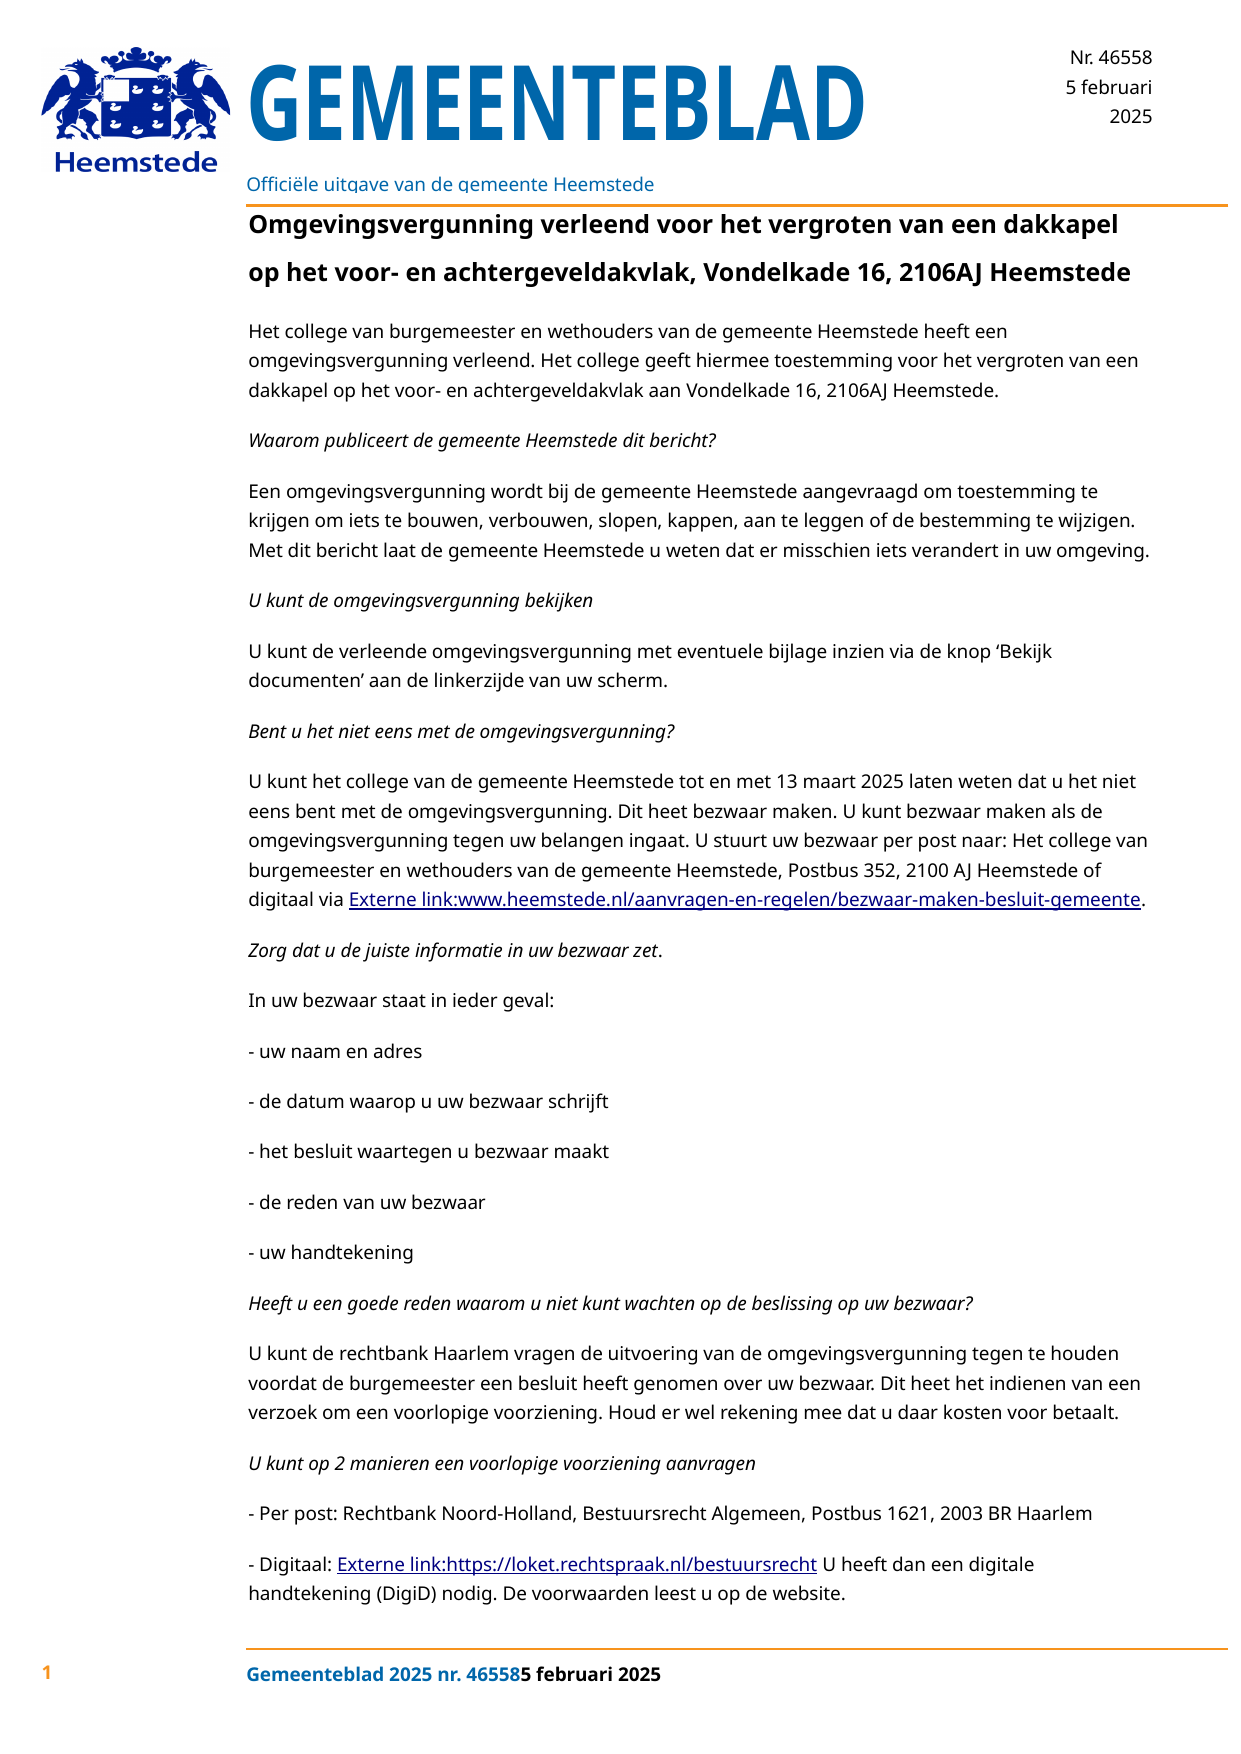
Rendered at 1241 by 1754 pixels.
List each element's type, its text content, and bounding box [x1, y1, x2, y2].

text U kunt op 2 manieren een voorlopige voorziening aanvragen [248, 1450, 1152, 1476]
text Het college van burgemeester en wethouders van de gemeente Heemstede heeft een omgevingsvergunning verleend. Het college geeft hiermee toestemming voor het vergroten van een dakkapel op het voor- en achtergeveldakvlak aan Vondelkade 16, 2106AJ Heemstede. [248, 318, 1152, 403]
text U kunt het college van de gemeente Heemstede tot en met 13 maart 2025 laten weten dat u het niet eens bent met de omgevingsvergunning. Dit heet bezwaar maken. U kunt bezwaar maken als de omgevingsvergunning tegen uw belangen ingaat. U stuurt uw bezwaar per post naar: Het college van burgemeester en wethouders van de gemeente Heemstede, Postbus 352, 2100 AJ Heemstede of digitaal via Externe link:www.heemstede.nl/aanvragen-en-regelen/bezwaar-maken-besluit-gemeente. [248, 768, 1152, 912]
text U kunt de rechtbank Haarlem vragen de uitvoering van de omgevingsvergunning tegen te houden voordat de burgemeester een besluit heeft genomen over uw bezwaar. Dit heet het indienen van een verzoek om een voorlopige voorziening. Houd er wel rekening mee dat u daar kosten voor betaalt. [248, 1340, 1152, 1425]
text - uw handtekening [248, 1239, 1152, 1265]
text U kunt de omgevingsvergunning bekijken [248, 587, 1152, 613]
text - de reden van uw bezwaar [248, 1189, 1152, 1215]
text - uw naam en adres [248, 1038, 1152, 1064]
text Waarom publiceert de gemeente Heemstede dit bericht? [248, 427, 1152, 453]
text - de datum waarop u uw bezwaar schrijft [248, 1088, 1152, 1114]
text Omgevingsvergunning verleend voor het vergroten van een dakkapel op het voor- en achtergeveldakvlak, Vondelkade 16, 2106AJ Heemstede [248, 207, 1152, 288]
text - Digitaal: Externe link:https://loket.rechtspraak.nl/bestuursrecht U heeft dan een digitale handtekening (DigiD) nodig. De voorwaarden leest u op de website. [248, 1551, 1152, 1606]
text - Per post: Rechtbank Noord-Holland, Bestuursrecht Algemeen, Postbus 1621, 2003 BR Haarlem [248, 1500, 1152, 1526]
text Een omgevingsvergunning wordt bij de gemeente Heemstede aangevraagd om toestemming te krijgen om iets te bouwen, verbouwen, slopen, kappen, aan te leggen of de bestemming te wijzigen. Met dit bericht laat de gemeente Heemstede u weten dat er misschien iets verandert in uw omgeving. [248, 478, 1152, 563]
text U kunt de verleende omgevingsvergunning met eventuele bijlage inzien via de knop ‘Bekijk documenten’ aan de linkerzijde van uw scherm. [248, 638, 1152, 693]
text - het besluit waartegen u bezwaar maakt [248, 1139, 1152, 1164]
picture [41, 47, 231, 172]
text Zorg dat u de juiste informatie in uw bezwaar zet. [248, 937, 1152, 963]
text Bent u het niet eens met de omgevingsvergunning? [248, 718, 1152, 744]
text Heeft u een goede reden waarom u niet kunt wachten op de beslissing op uw bezwaar? [248, 1290, 1152, 1316]
text In uw bezwaar staat in ieder geval: [248, 987, 1152, 1013]
